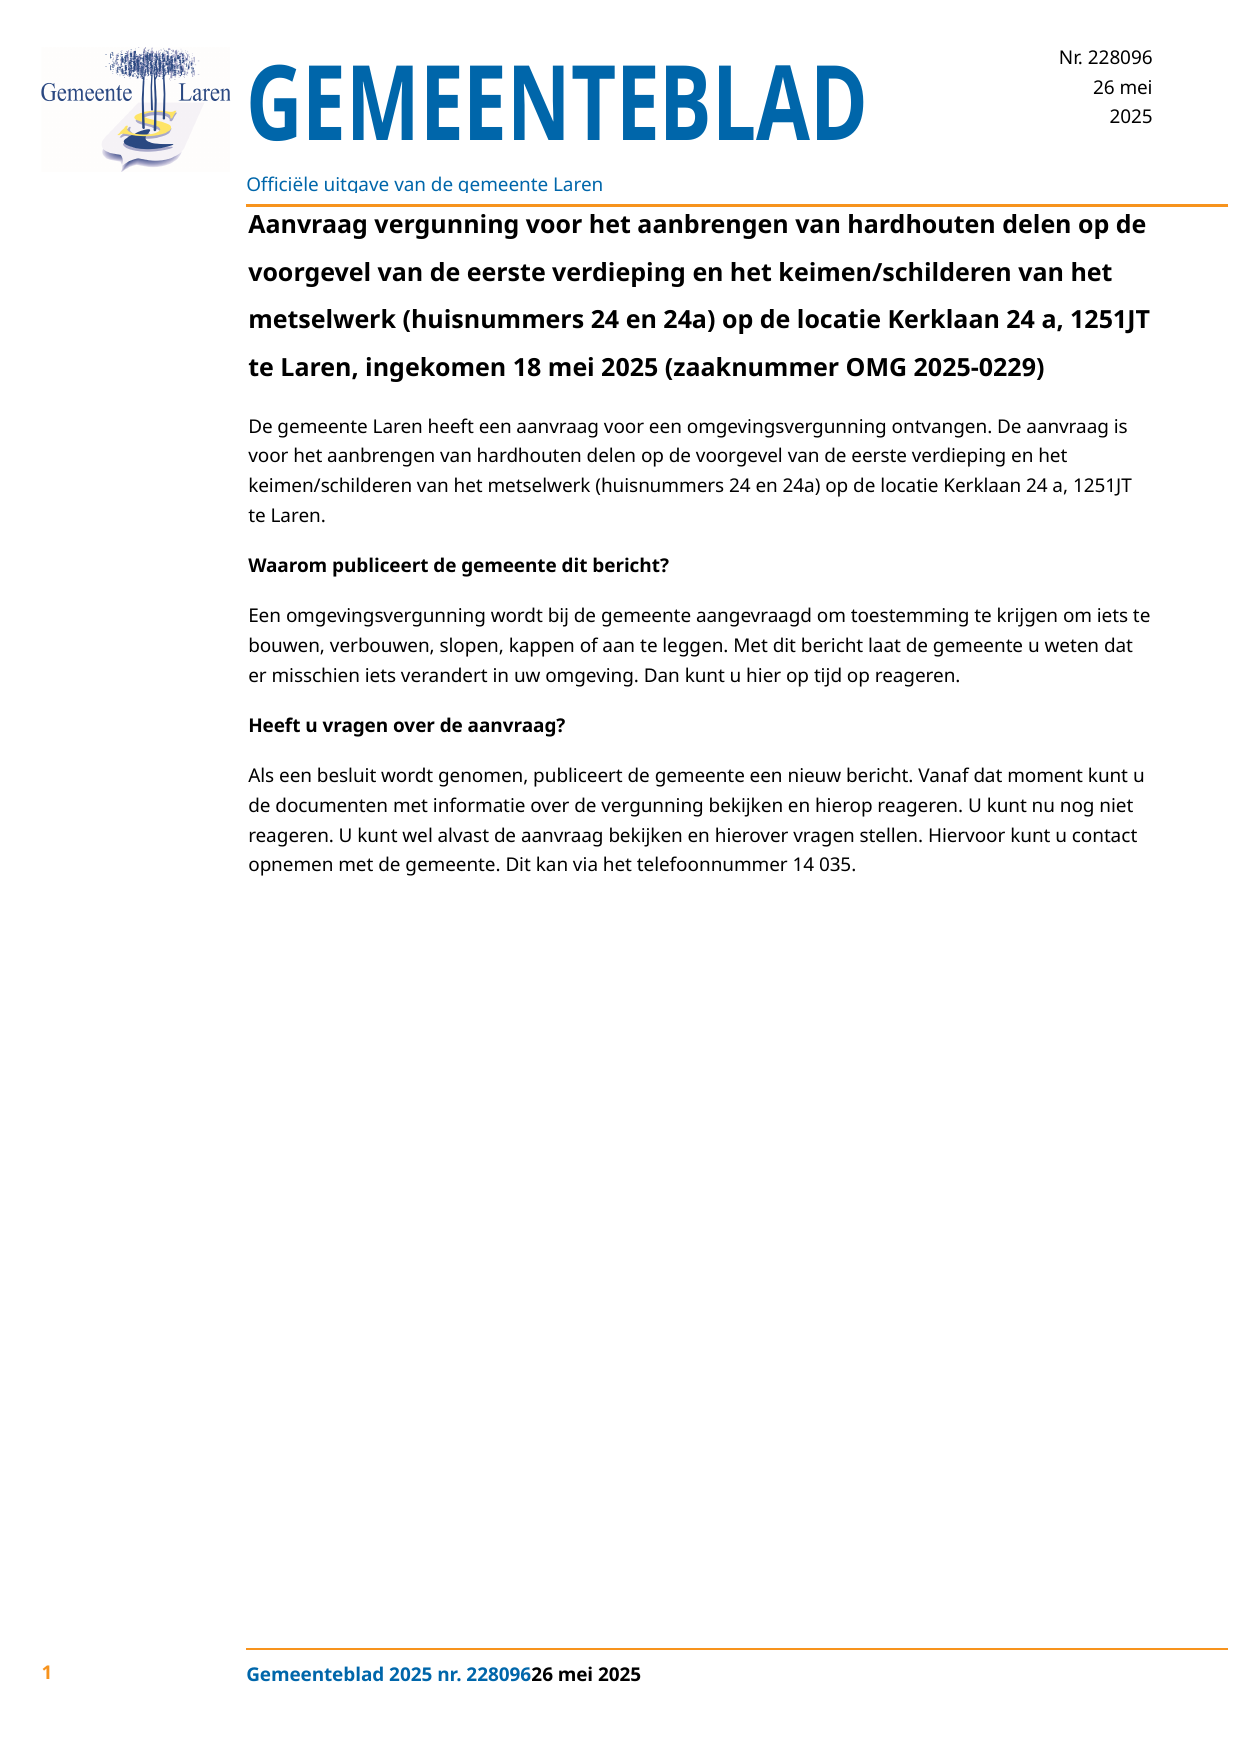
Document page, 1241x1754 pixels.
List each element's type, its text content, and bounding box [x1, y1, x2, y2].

text Als een besluit wordt genomen, publiceert de gemeente een nieuw bericht. Vanaf dat moment kunt u de documenten met informatie over de vergunning bekijken en hierop reageren. U kunt nu nog niet reageren. U kunt wel alvast de aanvraag bekijken en hierover vragen stellen. Hiervoor kunt u contact opnemen met de gemeente. Dit kan via het telefoonnummer 14 035. [248, 763, 1152, 877]
text Aanvraag vergunning voor het aanbrengen van hardhouten delen op de voorgevel van de eerste verdieping en het keimen/schilderen van het metselwerk (huisnummers 24 en 24a) op de locatie Kerklaan 24 a, 1251JT te Laren, ingekomen 18 mei 2025 (zaaknummer OMG 2025-0229) [248, 207, 1152, 384]
text De gemeente Laren heeft een aanvraag voor een omgevingsvergunning ontvangen. De aanvraag is voor het aanbrengen van hardhouten delen op de voorgevel van de eerste verdieping en het keimen/schilderen van het metselwerk (huisnummers 24 en 24a) op de locatie Kerklaan 24 a, 1251JT te Laren. [248, 413, 1152, 528]
text Heeft u vragen over de aanvraag? [248, 712, 1152, 738]
text Een omgevingsvergunning wordt bij de gemeente aangevraagd om toestemming te krijgen om iets te bouwen, verbouwen, slopen, kappen of aan te leggen. Met dit bericht laat de gemeente u weten dat er misschien iets verandert in uw omgeving. Dan kunt u hier op tijd op reageren. [248, 603, 1152, 688]
text Waarom publiceert de gemeente dit bericht? [248, 552, 1152, 578]
picture [41, 47, 231, 172]
